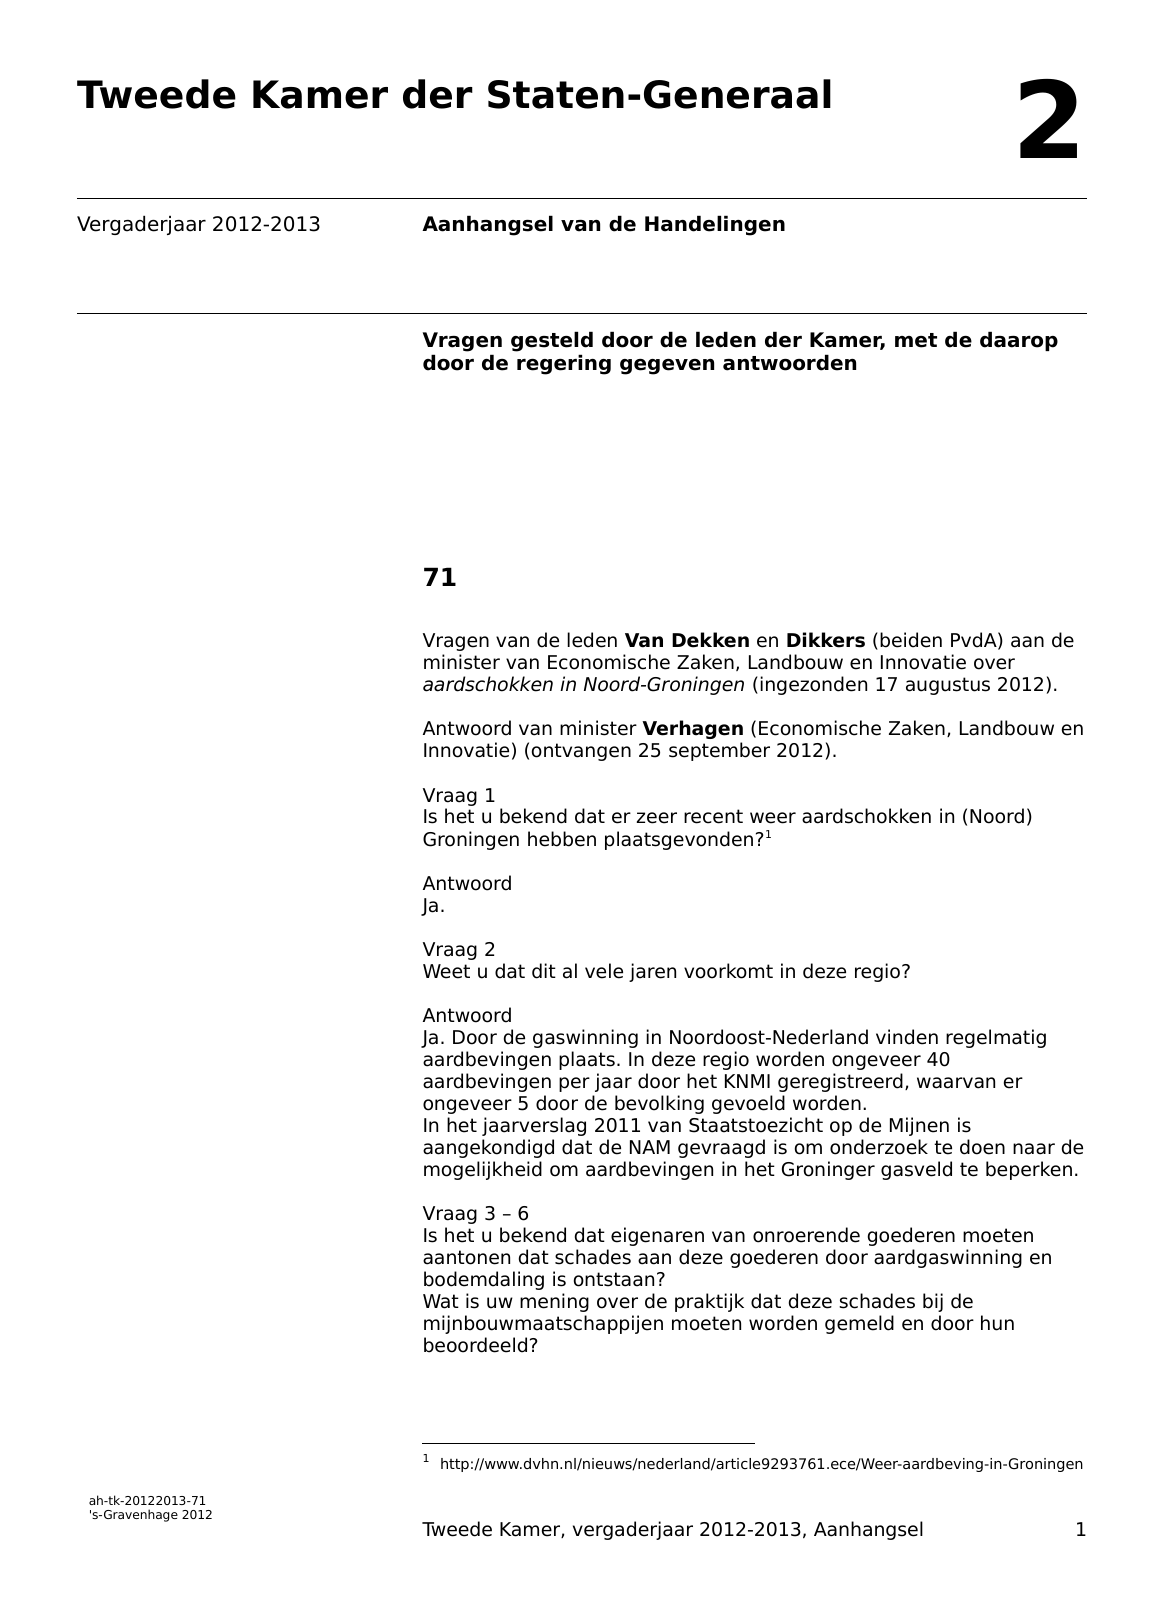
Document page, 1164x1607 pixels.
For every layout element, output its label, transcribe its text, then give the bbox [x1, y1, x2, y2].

text ah-tk-20122013-71 [88, 1494, 323, 1508]
text Vragen van de leden Van Dekken en Dikkers (beiden PvdA) aan de minister van Economische Zaken, Landbouw en Innovatie over aardschokken in Noord-Groningen (ingezonden 17 augustus 2012). [422, 630, 1087, 696]
text Antwoord [422, 1005, 1087, 1027]
text http://www.dvhn.nl/nieuws/nederland/article9293761.ece/Weer-aardbeving-in-Groningen [422, 1452, 1087, 1474]
text Ja. Door de gaswinning in Noordoost-Nederland vinden regelmatig aardbevingen plaats. In deze regio worden ongeveer 40 aardbevingen per jaar door het KNMI geregistreerd, waarvan er ongeveer 5 door de bevolking gevoeld worden. [422, 1027, 1087, 1115]
text Is het u bekend dat er zeer recent weer aardschokken in (Noord) Groningen hebben plaatsgevonden? [422, 806, 1087, 850]
table_cell Aanhangsel van de Handelingen [422, 199, 1087, 313]
table_cell [77, 314, 422, 375]
text Antwoord van minister Verhagen (Economische Zaken, Landbouw en Innovatie) (ontvangen 25 september 2012). [422, 718, 1087, 762]
text Wat is uw mening over de praktijk dat deze schades bij de mijnbouwmaatschappijen moeten worden gemeld en door hun beoordeeld? [422, 1291, 1087, 1357]
text In het jaarverslag 2011 van Staatstoezicht op de Mijnen is aangekondigd dat de NAM gevraagd is om onderzoek te doen naar de mogelijkheid om aardbevingen in het Groninger gasveld te beperken. [422, 1115, 1087, 1181]
text 71 [422, 563, 1087, 592]
text Vraag 1 [422, 784, 1087, 806]
text Vraag 3 – 6 [422, 1203, 1087, 1225]
text 's-Gravenhage 2012 [88, 1508, 323, 1522]
table_cell Vragen gesteld door de leden der Kamer, met de daarop door de regering gegeven antwoorden [422, 314, 1087, 375]
text Antwoord [422, 873, 1087, 894]
text Weet u dat dit al vele jaren voorkomt in deze regio? [422, 961, 1087, 983]
table_header Tweede Kamer der Staten-Generaal [77, 59, 886, 198]
table_cell Vergaderjaar 2012-2013 [77, 199, 422, 313]
text Ja. [422, 894, 1087, 917]
text Vraag 2 [422, 939, 1087, 961]
table_header 2 [886, 59, 1087, 198]
text Is het u bekend dat eigenaren van onroerende goederen moeten aantonen dat schades aan deze goederen door aardgaswinning en bodemdaling is ontstaan? [422, 1225, 1087, 1291]
